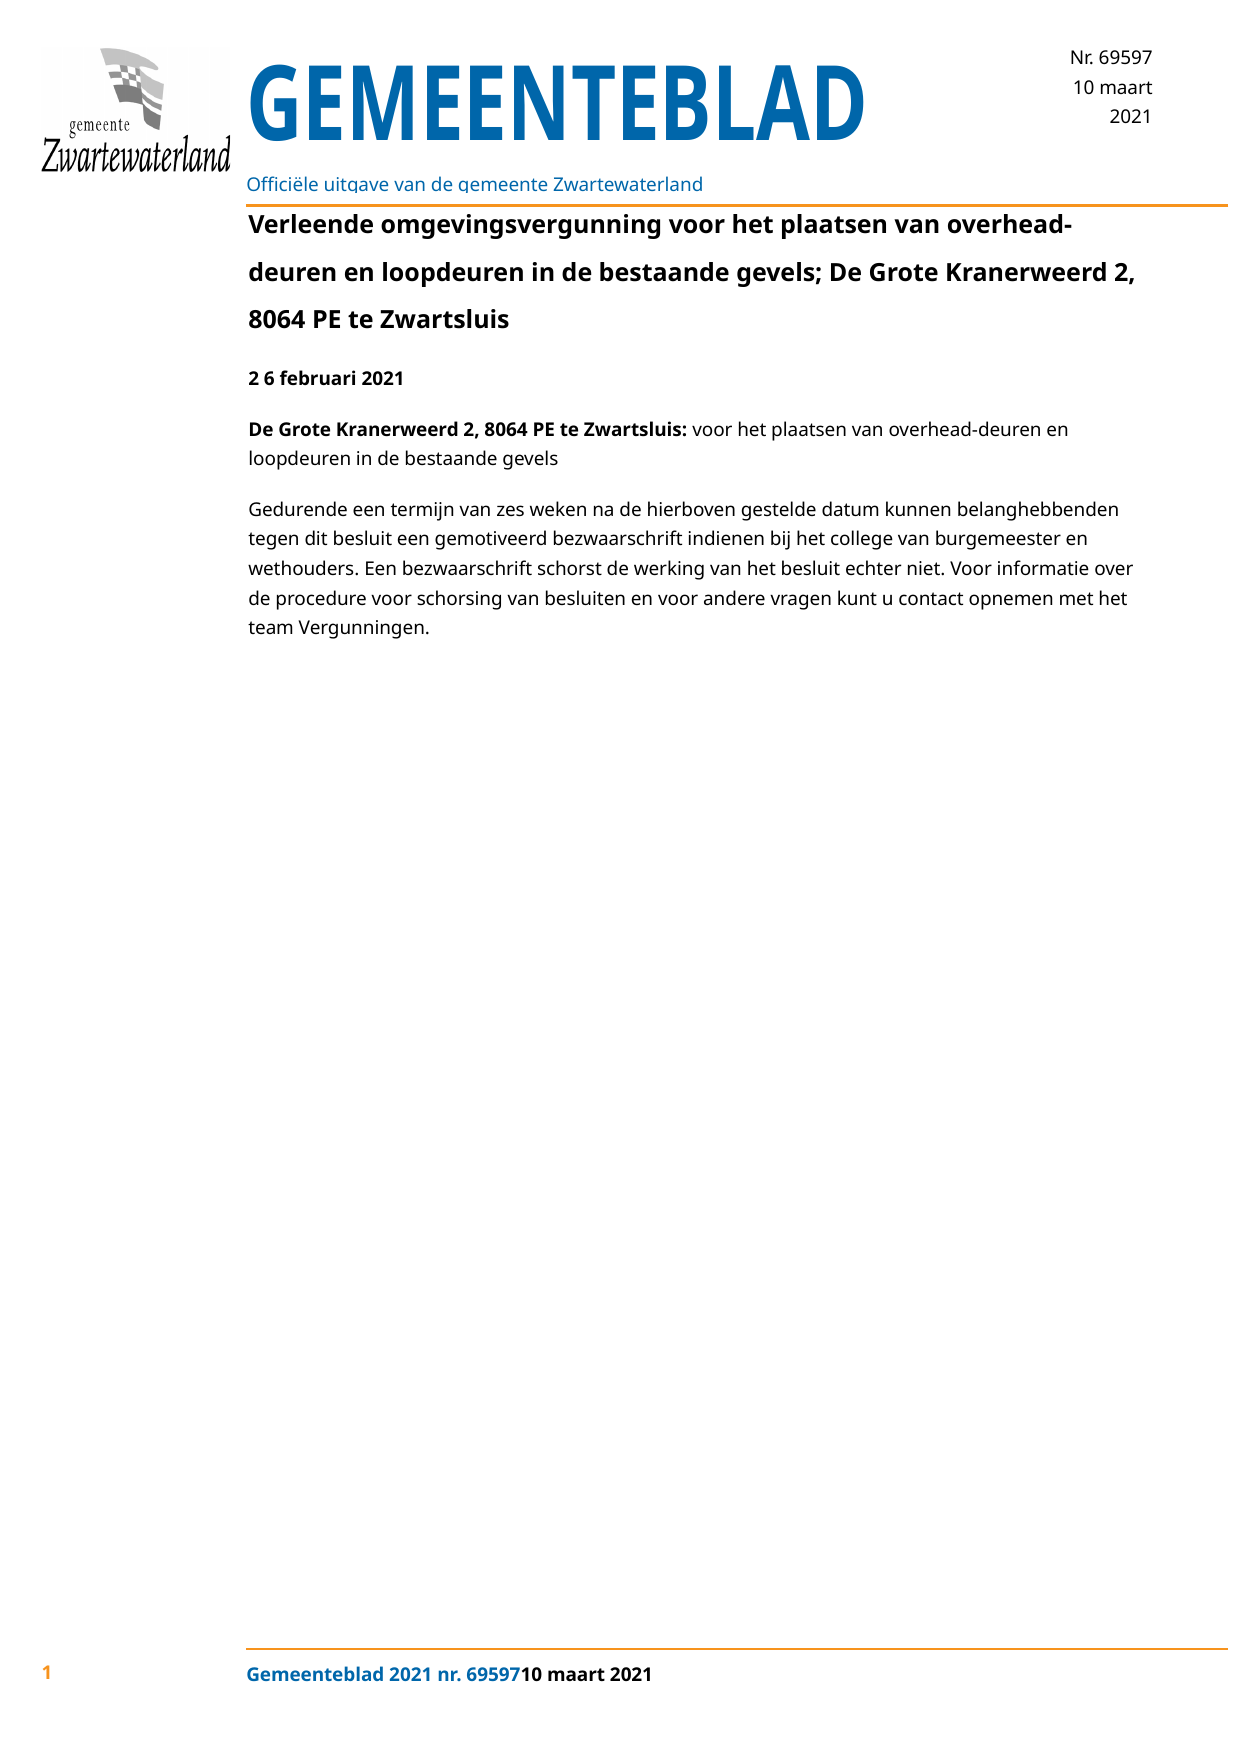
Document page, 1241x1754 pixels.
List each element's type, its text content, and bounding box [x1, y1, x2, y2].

text 2 6 februari 2021 [248, 366, 1152, 391]
text Gedurende een termijn van zes weken na de hierboven gestelde datum kunnen belanghebbenden tegen dit besluit een gemotiveerd bezwaarschrift indienen bij het college van burgemeester en wethouders. Een bezwaarschrift schorst de werking van het besluit echter niet. Voor informatie over de procedure voor schorsing van besluiten en voor andere vragen kunt u contact opnemen met het team Vergunningen. [248, 496, 1152, 640]
text De Grote Kranerweerd 2, 8064 PE te Zwartsluis: voor het plaatsen van overhead-deuren en loopdeuren in de bestaande gevels [248, 416, 1152, 471]
text Verleende omgevingsvergunning voor het plaatsen van overhead-deuren en loopdeuren in de bestaande gevels; De Grote Kranerweerd 2, 8064 PE te Zwartsluis [248, 207, 1152, 336]
picture [41, 47, 231, 172]
